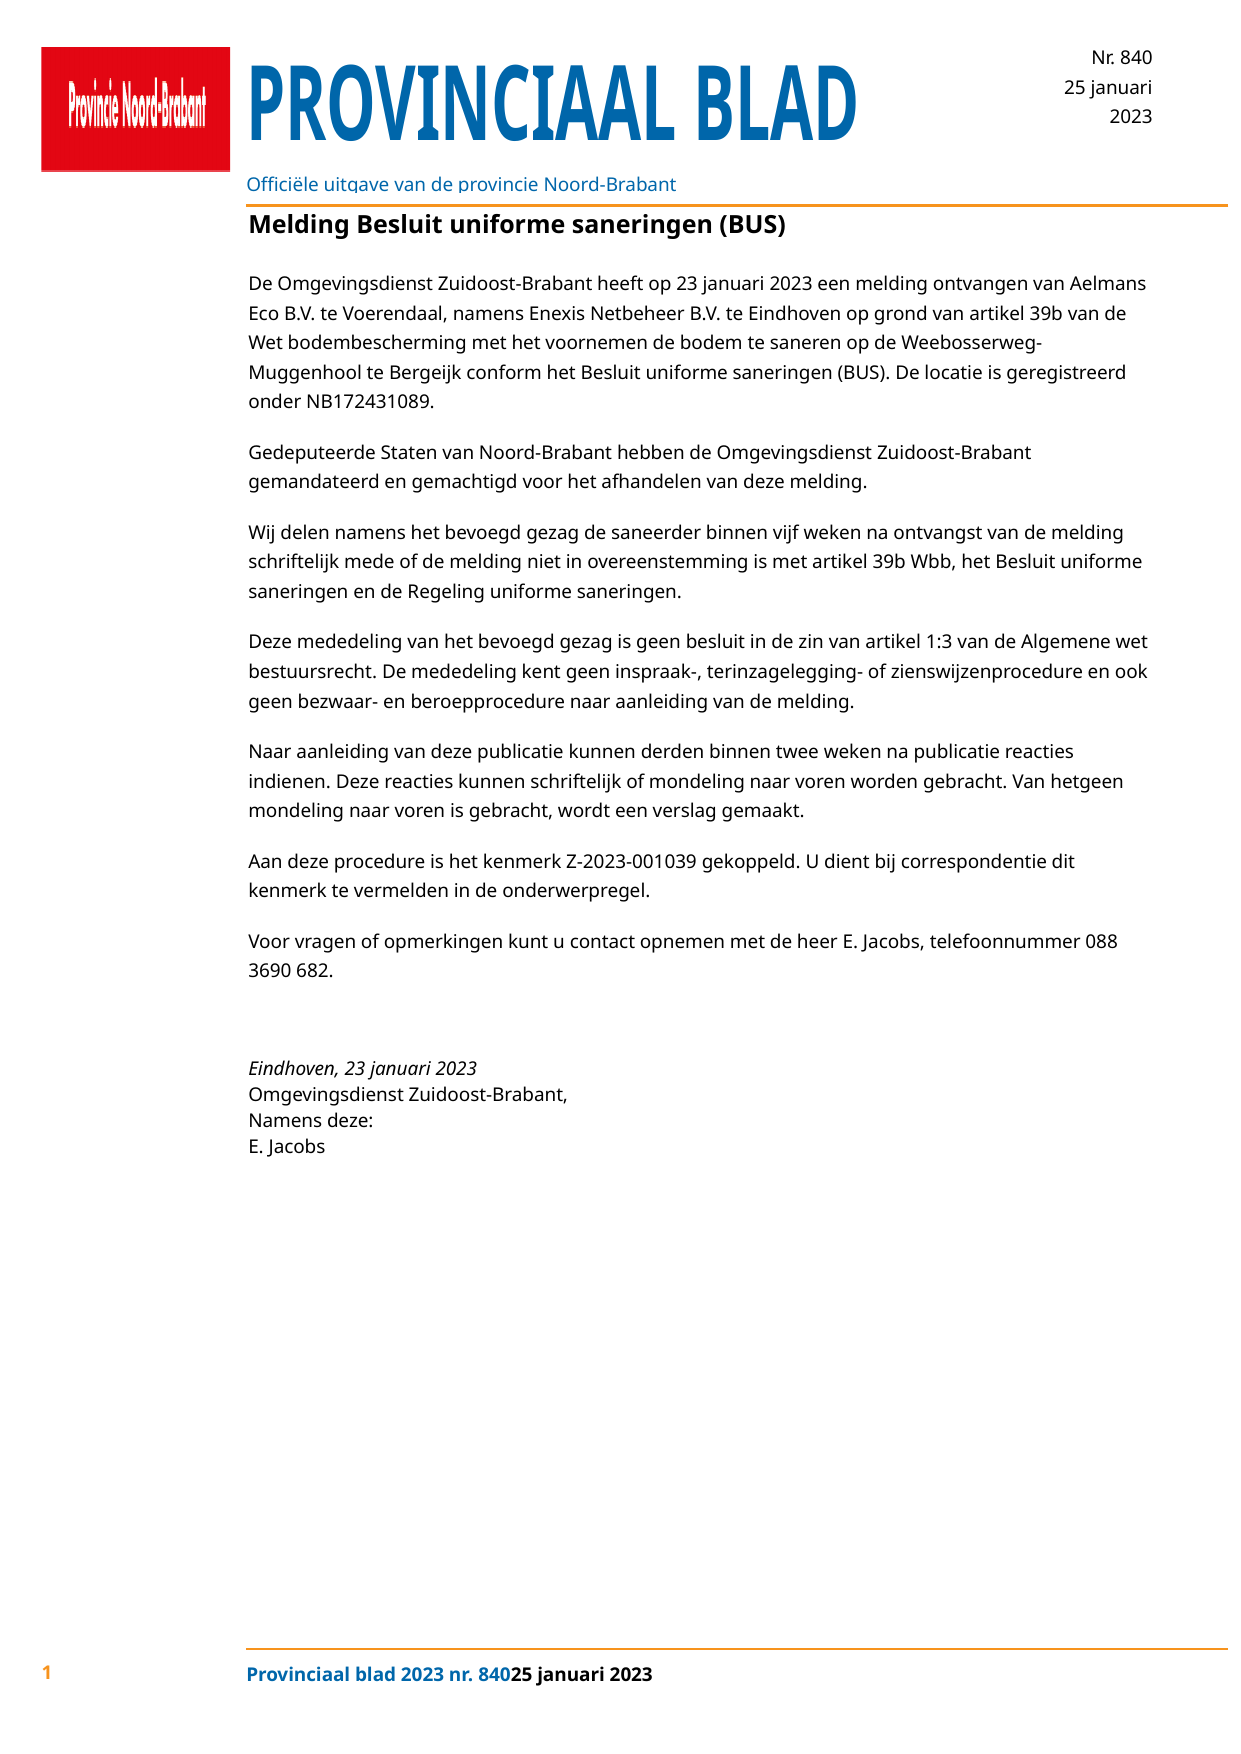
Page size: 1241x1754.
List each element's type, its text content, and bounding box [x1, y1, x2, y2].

text Deze mededeling van het bevoegd gezag is geen besluit in de zin van artikel 1:3 van de Algemene wet bestuursrecht. De mededeling kent geen inspraak-, terinzagelegging- of zienswijzenprocedure en ook geen bezwaar- en beroepprocedure naar aanleiding van de melding. [248, 629, 1152, 713]
text Eindhoven, 23 januari 2023 [248, 1056, 1152, 1081]
text Melding Besluit uniforme saneringen (BUS) [248, 207, 1152, 241]
text Gedeputeerde Staten van Noord-Brabant hebben de Omgevingsdienst Zuidoost-Brabant gemandateerd en gemachtigd voor het afhandelen van deze melding. [248, 439, 1152, 494]
text Voor vragen of opmerkingen kunt u contact opnemen met de heer E. Jacobs, telefoonnummer 088 3690 682. [248, 928, 1152, 983]
text Omgevingsdienst Zuidoost-Brabant, [248, 1081, 1152, 1107]
text De Omgevingsdienst Zuidoost-Brabant heeft op 23 januari 2023 een melding ontvangen van Aelmans Eco B.V. te Voerendaal, namens Enexis Netbeheer B.V. te Eindhoven op grond van artikel 39b van de Wet bodembescherming met het voornemen de bodem te saneren op de Weebosserweg-Muggenhool te Bergeijk conform het Besluit uniforme saneringen (BUS). De locatie is geregistreerd onder NB172431089. [248, 270, 1152, 414]
picture [41, 47, 231, 172]
text Naar aanleiding van deze publicatie kunnen derden binnen twee weken na publicatie reacties indienen. Deze reacties kunnen schriftelijk of mondeling naar voren worden gebracht. Van hetgeen mondeling naar voren is gebracht, wordt een verslag gemaakt. [248, 738, 1152, 823]
text E. Jacobs [248, 1133, 1152, 1158]
text Wij delen namens het bevoegd gezag de saneerder binnen vijf weken na ontvangst van de melding schriftelijk mede of de melding niet in overeenstemming is met artikel 39b Wbb, het Besluit uniforme saneringen en de Regeling uniforme saneringen. [248, 519, 1152, 604]
text Namens deze: [248, 1107, 1152, 1133]
text Aan deze procedure is het kenmerk Z-2023-001039 gekoppeld. U dient bij correspondentie dit kenmerk te vermelden in de onderwerpregel. [248, 848, 1152, 903]
